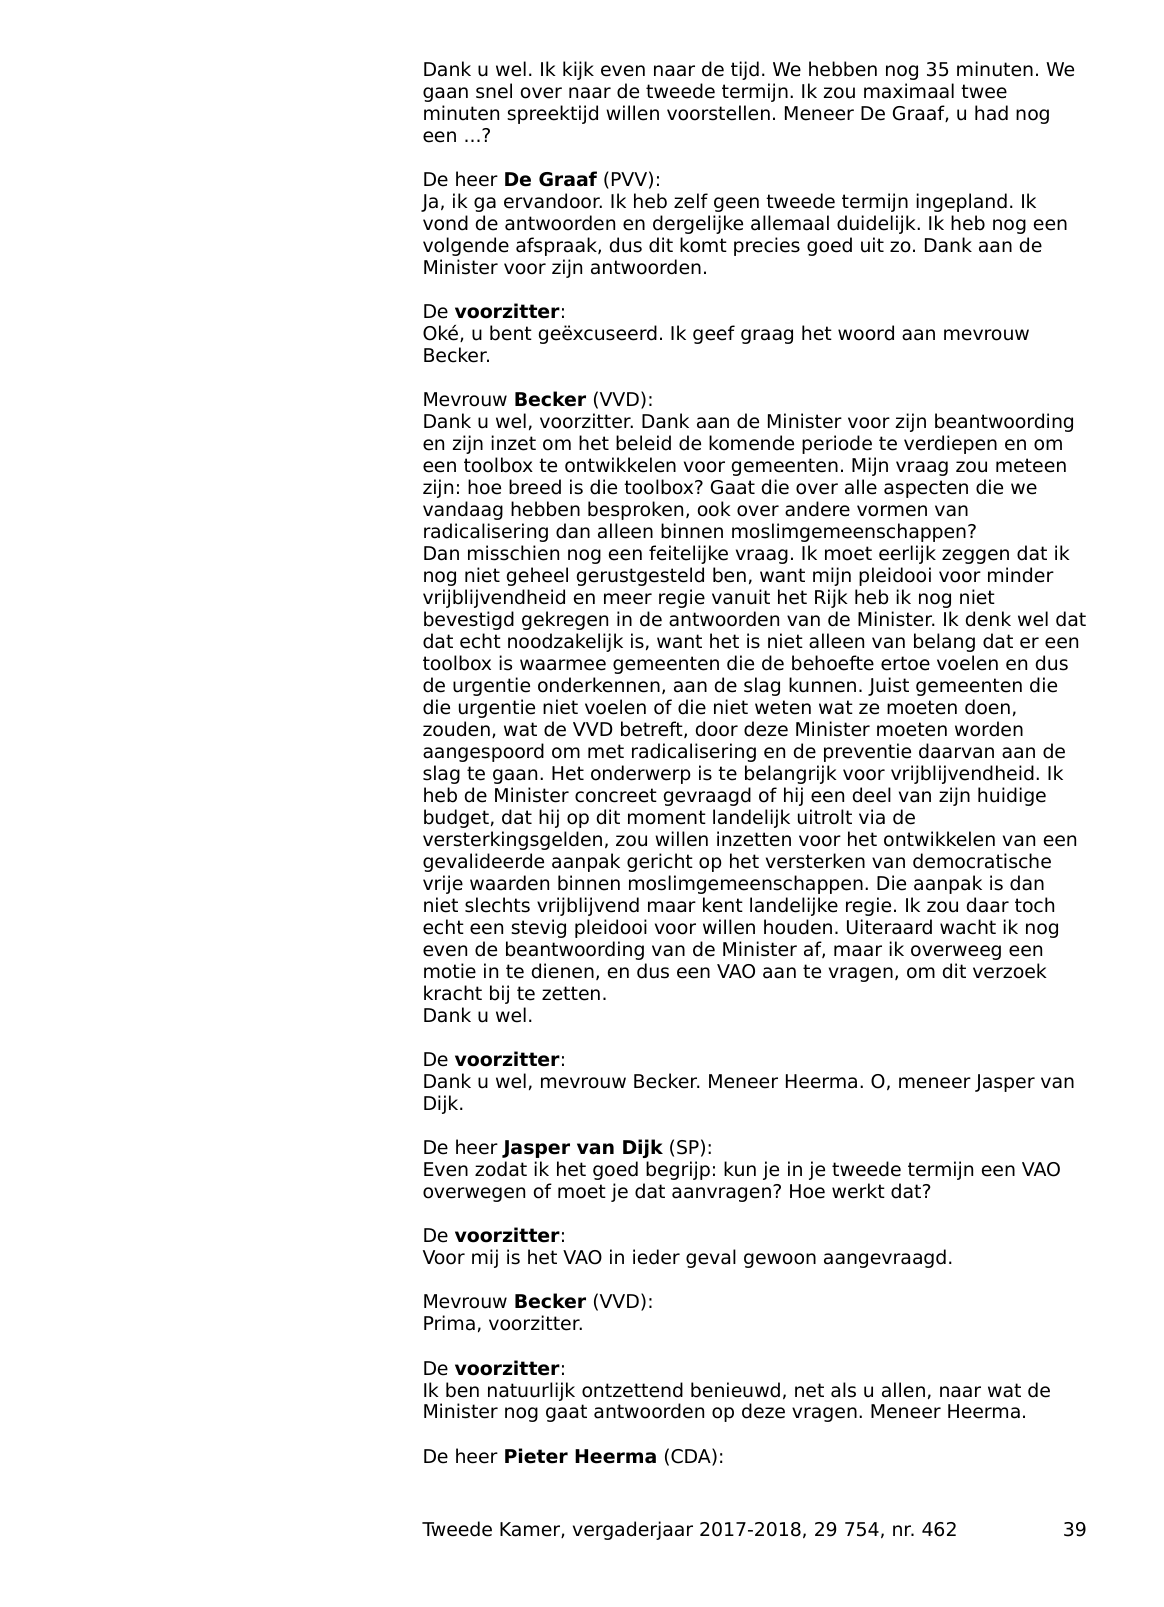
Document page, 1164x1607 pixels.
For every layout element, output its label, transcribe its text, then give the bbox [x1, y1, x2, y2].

text De heer Jasper van Dijk (SP): [422, 1137, 1087, 1159]
text Voor mij is het VAO in ieder geval gewoon aangevraagd. [422, 1247, 1087, 1269]
text Dank u wel. Ik kijk even naar de tijd. We hebben nog 35 minuten. We gaan snel over naar de tweede termijn. Ik zou maximaal twee minuten spreektijd willen voorstellen. Meneer De Graaf, u had nog een ...? [422, 59, 1087, 147]
text Dank u wel, voorzitter. Dank aan de Minister voor zijn beantwoording en zijn inzet om het beleid de komende periode te verdiepen en om een toolbox te ontwikkelen voor gemeenten. Mijn vraag zou meteen zijn: hoe breed is die toolbox? Gaat die over alle aspecten die we vandaag hebben besproken, ook over andere vormen van radicalisering dan alleen binnen moslimgemeenschappen? [422, 411, 1087, 543]
text Oké, u bent geëxcuseerd. Ik geef graag het woord aan mevrouw Becker. [422, 323, 1087, 367]
text Ja, ik ga ervandoor. Ik heb zelf geen tweede termijn ingepland. Ik vond de antwoorden en dergelijke allemaal duidelijk. Ik heb nog een volgende afspraak, dus dit komt precies goed uit zo. Dank aan de Minister voor zijn antwoorden. [422, 191, 1087, 279]
text Ik ben natuurlijk ontzettend benieuwd, net als u allen, naar wat de Minister nog gaat antwoorden op deze vragen. Meneer Heerma. [422, 1379, 1087, 1423]
text Mevrouw Becker (VVD): [422, 1291, 1087, 1313]
text De voorzitter: [422, 1357, 1087, 1379]
text Prima, voorzitter. [422, 1313, 1087, 1335]
text De heer Pieter Heerma (CDA): [422, 1446, 1087, 1468]
text De voorzitter: [422, 1225, 1087, 1247]
text Dank u wel. [422, 1005, 1087, 1027]
text Dan misschien nog een feitelijke vraag. Ik moet eerlijk zeggen dat ik nog niet geheel gerustgesteld ben, want mijn pleidooi voor minder vrijblijvendheid en meer regie vanuit het Rijk heb ik nog niet bevestigd gekregen in de antwoorden van de Minister. Ik denk wel dat dat echt noodzakelijk is, want het is niet alleen van belang dat er een toolbox is waarmee gemeenten die de behoefte ertoe voelen en dus de urgentie onderkennen, aan de slag kunnen. Juist gemeenten die die urgentie niet voelen of die niet weten wat ze moeten doen, zouden, wat de VVD betreft, door deze Minister moeten worden aangespoord om met radicalisering en de preventie daarvan aan de slag te gaan. Het onderwerp is te belangrijk voor vrijblijvendheid. Ik heb de Minister concreet gevraagd of hij een deel van zijn huidige budget, dat hij op dit moment landelijk uitrolt via de versterkingsgelden, zou willen inzetten voor het ontwikkelen van een gevalideerde aanpak gericht op het versterken van democratische vrije waarden binnen moslimgemeenschappen. Die aanpak is dan niet slechts vrijblijvend maar kent landelijke regie. Ik zou daar toch echt een stevig pleidooi voor willen houden. Uiteraard wacht ik nog even de beantwoording van de Minister af, maar ik overweeg een motie in te dienen, en dus een VAO aan te vragen, om dit verzoek kracht bij te zetten. [422, 543, 1087, 1005]
text Mevrouw Becker (VVD): [422, 389, 1087, 411]
text De voorzitter: [422, 1049, 1087, 1071]
text De voorzitter: [422, 301, 1087, 323]
text De heer De Graaf (PVV): [422, 169, 1087, 191]
text Dank u wel, mevrouw Becker. Meneer Heerma. O, meneer Jasper van Dijk. [422, 1071, 1087, 1115]
text Even zodat ik het goed begrijp: kun je in je tweede termijn een VAO overwegen of moet je dat aanvragen? Hoe werkt dat? [422, 1159, 1087, 1203]
